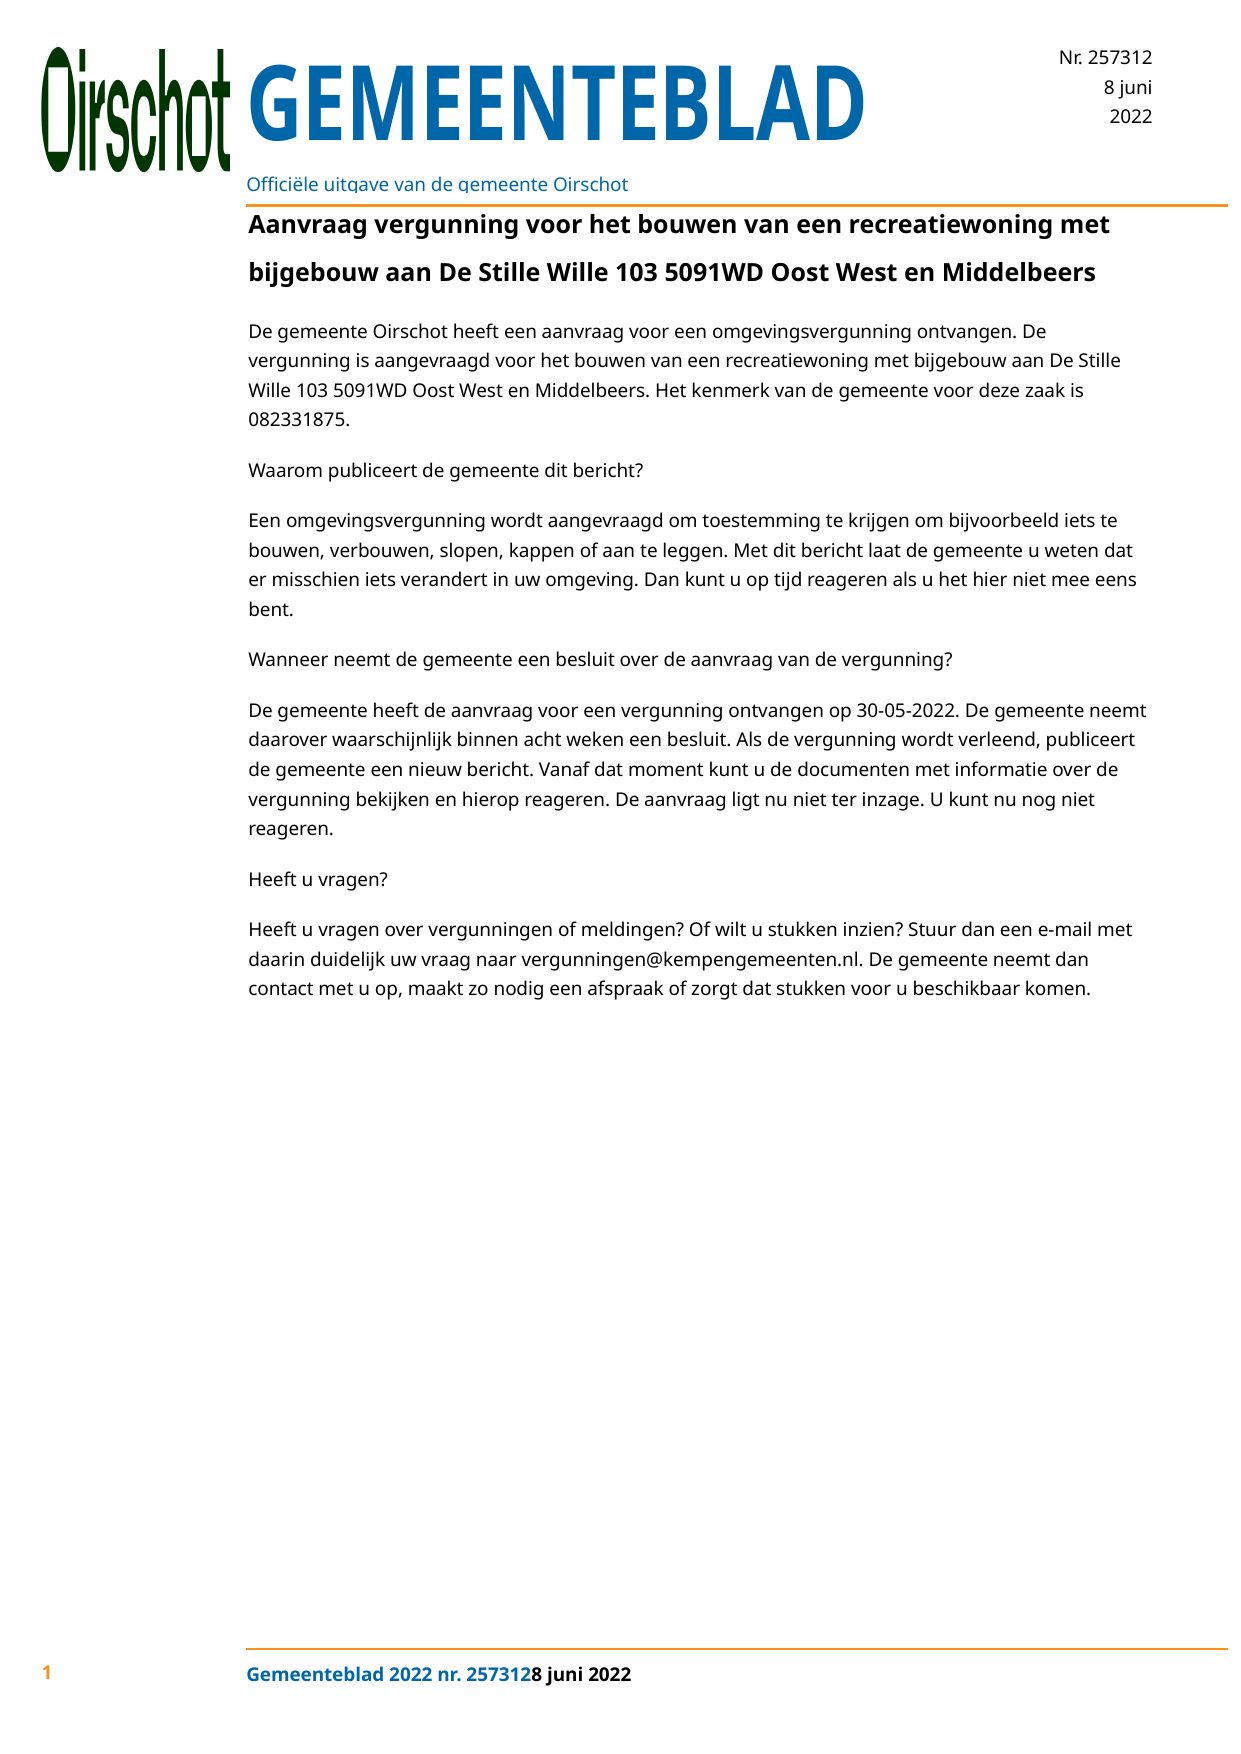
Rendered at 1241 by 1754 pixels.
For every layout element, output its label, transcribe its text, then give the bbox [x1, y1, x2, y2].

text Heeft u vragen over vergunningen of meldingen? Of wilt u stukken inzien? Stuur dan een e-mail met daarin duidelijk uw vraag naar vergunningen@kempengemeenten.nl. De gemeente neemt dan contact met u op, maakt zo nodig een afspraak of zorgt dat stukken voor u beschikbaar komen. [248, 916, 1152, 1001]
text Wanneer neemt de gemeente een besluit over de aanvraag van de vergunning? [248, 647, 1152, 672]
picture [41, 47, 231, 172]
text Een omgevingsvergunning wordt aangevraagd om toestemming te krijgen om bijvoorbeeld iets te bouwen, verbouwen, slopen, kappen of aan te leggen. Met dit bericht laat de gemeente u weten dat er misschien iets verandert in uw omgeving. Dan kunt u op tijd reageren als u het hier niet mee eens bent. [248, 507, 1152, 622]
text Aanvraag vergunning voor het bouwen van een recreatiewoning met bijgebouw aan De Stille Wille 103 5091WD Oost West en Middelbeers [248, 207, 1152, 288]
text Waarom publiceert de gemeente dit bericht? [248, 457, 1152, 483]
text De gemeente Oirschot heeft een aanvraag voor een omgevingsvergunning ontvangen. De vergunning is aangevraagd voor het bouwen van een recreatiewoning met bijgebouw aan De Stille Wille 103 5091WD Oost West en Middelbeers. Het kenmerk van de gemeente voor deze zaak is 082331875. [248, 318, 1152, 432]
text Heeft u vragen? [248, 866, 1152, 892]
text De gemeente heeft de aanvraag voor een vergunning ontvangen op 30-05-2022. De gemeente neemt daarover waarschijnlijk binnen acht weken een besluit. Als de vergunning wordt verleend, publiceert de gemeente een nieuw bericht. Vanaf dat moment kunt u de documenten met informatie over de vergunning bekijken en hierop reageren. De aanvraag ligt nu niet ter inzage. U kunt nu nog niet reageren. [248, 697, 1152, 841]
